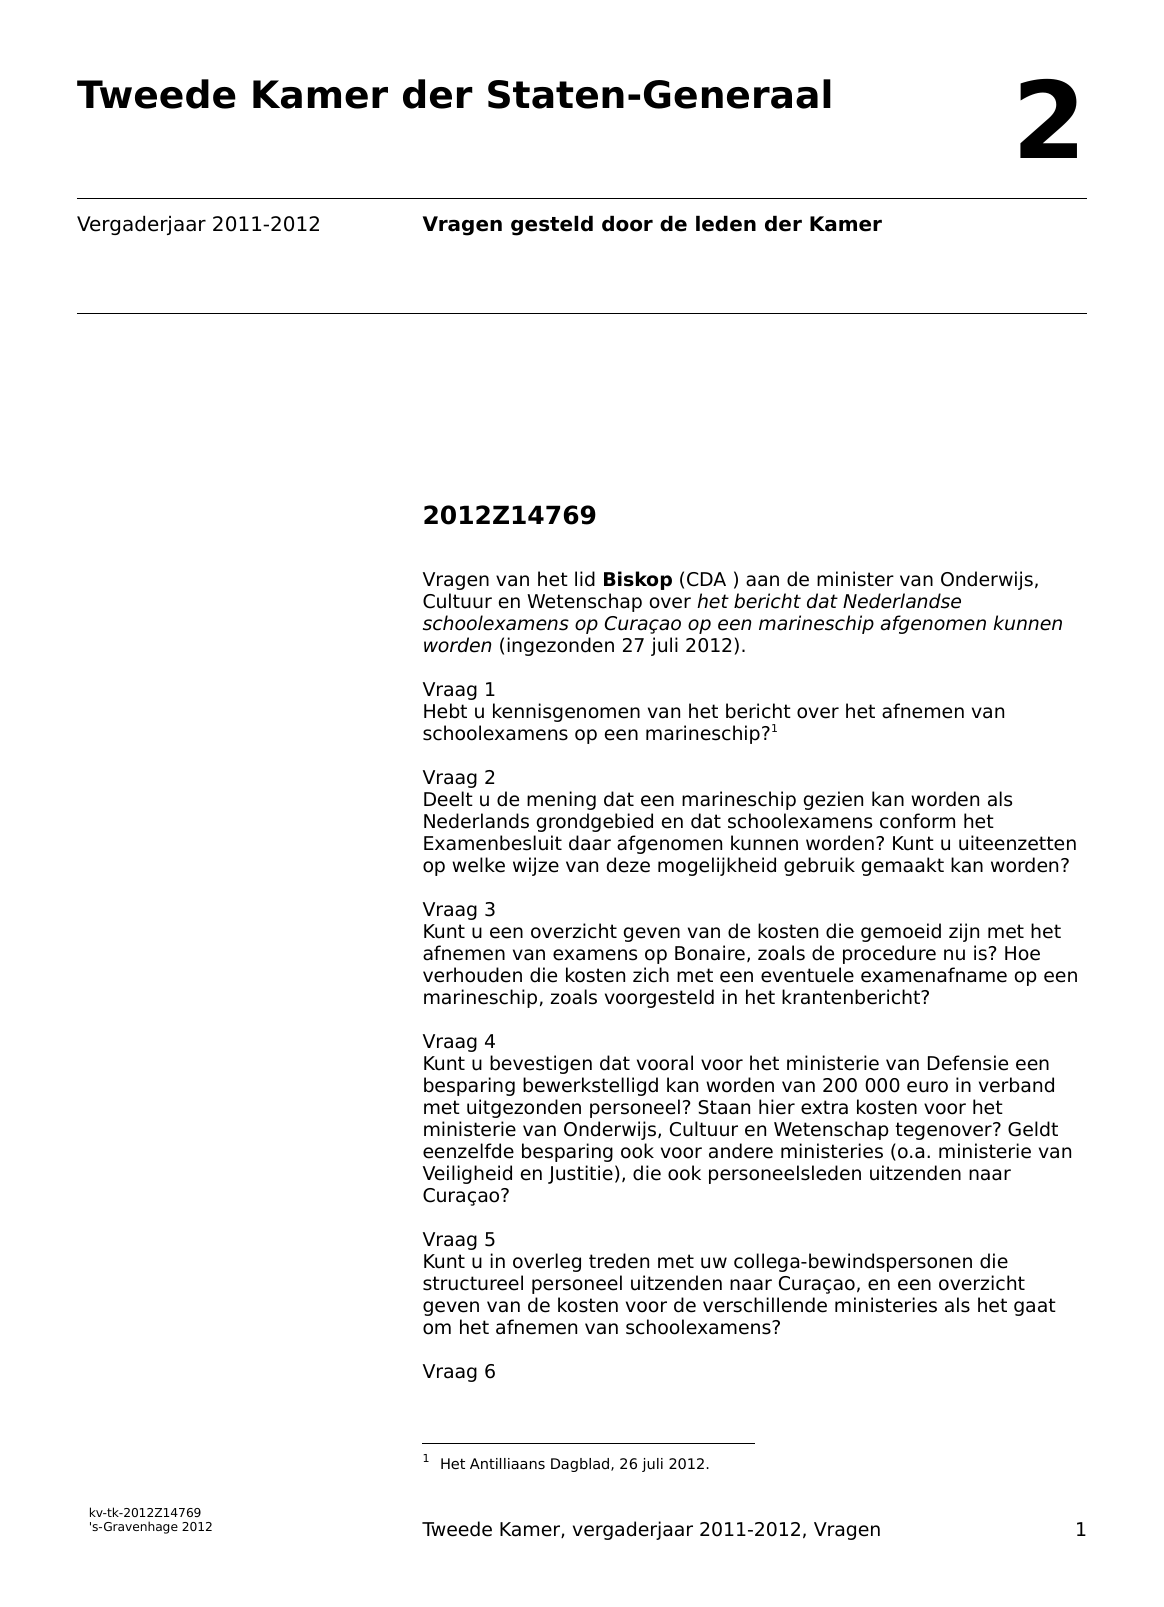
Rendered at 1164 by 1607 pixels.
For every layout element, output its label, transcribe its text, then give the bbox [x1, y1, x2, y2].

text Vraag 4 [422, 1031, 1087, 1053]
text Vraag 1 [422, 679, 1087, 701]
text Vraag 6 [422, 1361, 1087, 1383]
text Vraag 5 [422, 1229, 1087, 1251]
text 2012Z14769 [422, 501, 1087, 531]
text Vraag 3 [422, 899, 1087, 921]
text kv-tk-2012Z14769 [88, 1506, 323, 1520]
table_cell Vragen gesteld door de leden der Kamer [422, 199, 1087, 313]
text 's-Gravenhage 2012 [88, 1520, 323, 1534]
text Kunt u in overleg treden met uw collega-bewindspersonen die structureel personeel uitzenden naar Curaçao, en een overzicht geven van de kosten voor de verschillende ministeries als het gaat om het afnemen van schoolexamens? [422, 1251, 1087, 1339]
text Vragen van het lid Biskop (CDA ) aan de minister van Onderwijs, Cultuur en Wetenschap over het bericht dat Nederlandse schoolexamens op Curaçao op een marineschip afgenomen kunnen worden (ingezonden 27 juli 2012). [422, 569, 1087, 657]
table_header Tweede Kamer der Staten-Generaal [77, 59, 886, 198]
text Deelt u de mening dat een marineschip gezien kan worden als Nederlands grondgebied en dat schoolexamens conform het Examenbesluit daar afgenomen kunnen worden? Kunt u uiteenzetten op welke wijze van deze mogelijkheid gebruik gemaakt kan worden? [422, 789, 1087, 877]
text Vraag 2 [422, 767, 1087, 789]
table_cell Vergaderjaar 2011-2012 [77, 199, 422, 313]
text Kunt u bevestigen dat vooral voor het ministerie van Defensie een besparing bewerkstelligd kan worden van 200 000 euro in verband met uitgezonden personeel? Staan hier extra kosten voor het ministerie van Onderwijs, Cultuur en Wetenschap tegenover? Geldt eenzelfde besparing ook voor andere ministeries (o.a. ministerie van Veiligheid en Justitie), die ook personeelsleden uitzenden naar Curaçao? [422, 1053, 1087, 1207]
table_header 2 [886, 59, 1087, 198]
text Kunt u een overzicht geven van de kosten die gemoeid zijn met het afnemen van examens op Bonaire, zoals de procedure nu is? Hoe verhouden die kosten zich met een eventuele examenafname op een marineschip, zoals voorgesteld in het krantenbericht? [422, 921, 1087, 1009]
text Het Antilliaans Dagblad, 26 juli 2012. [422, 1452, 1087, 1474]
text Hebt u kennisgenomen van het bericht over het afnemen van schoolexamens op een marineschip? [422, 701, 1087, 745]
